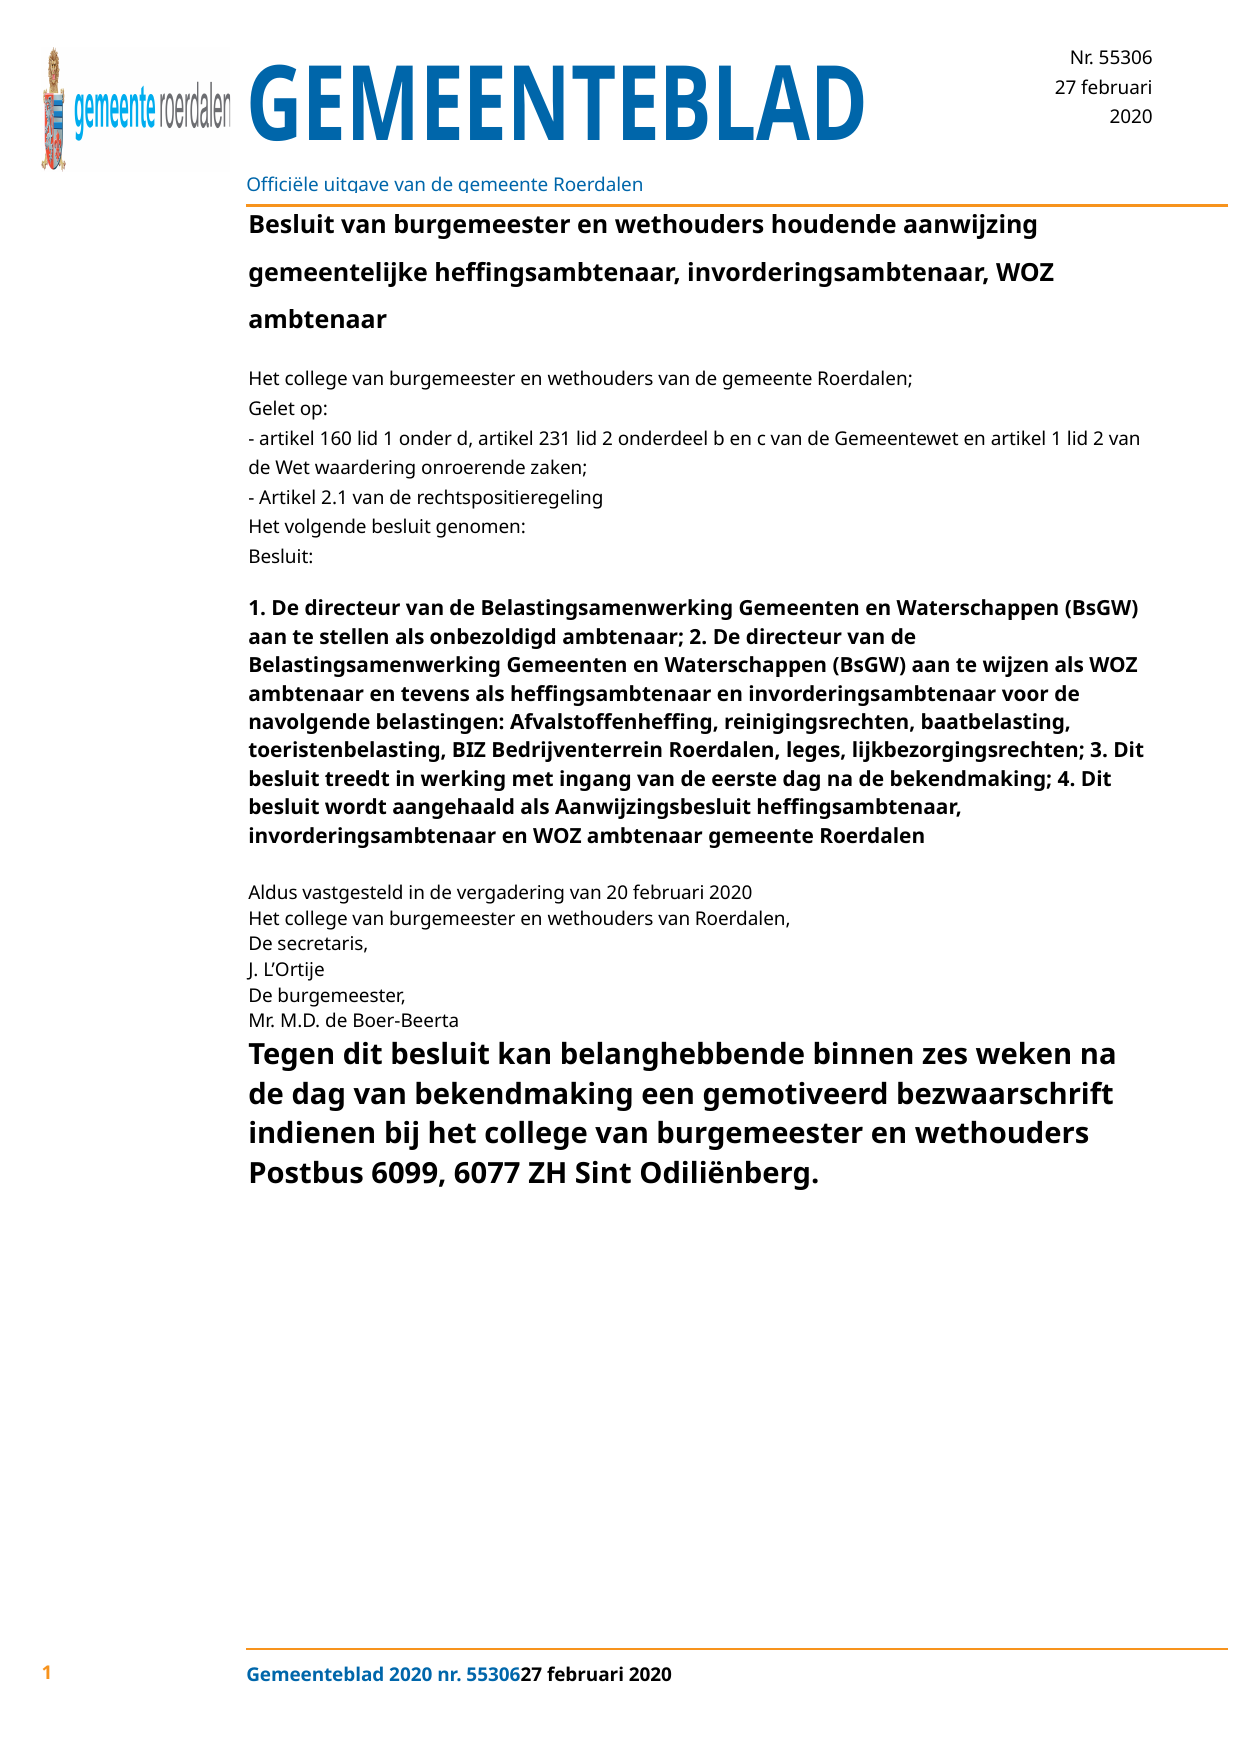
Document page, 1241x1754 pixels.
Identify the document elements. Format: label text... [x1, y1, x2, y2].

text - Artikel 2.1 van de rechtspositieregeling [248, 484, 1152, 509]
text Het volgende besluit genomen: [248, 513, 1152, 539]
text Het college van burgemeester en wethouders van de gemeente Roerdalen; [248, 366, 1152, 391]
text Besluit: [248, 543, 1152, 569]
text De secretaris, [248, 930, 1152, 956]
text Aldus vastgesteld in de vergadering van 20 februari 2020 [248, 879, 1152, 905]
text Besluit van burgemeester en wethouders houdende aanwijzing gemeentelijke heffingsambtenaar, invorderingsambtenaar, WOZ ambtenaar [248, 207, 1152, 336]
picture [41, 47, 231, 172]
text Tegen dit besluit kan belanghebbende binnen zes weken na de dag van bekendmaking een gemotiveerd bezwaarschrift indienen bij het college van burgemeester en wethouders Postbus 6099, 6077 ZH Sint Odiliënberg. [248, 1033, 1152, 1192]
text Het college van burgemeester en wethouders van Roerdalen, [248, 905, 1152, 930]
text De burgemeester, [248, 982, 1152, 1008]
text J. L’Ortije [248, 956, 1152, 982]
text Gelet op: [248, 395, 1152, 421]
text 1. De directeur van de Belastingsamenwerking Gemeenten en Waterschappen (BsGW) aan te stellen als onbezoldigd ambtenaar; 2. De directeur van de Belastingsamenwerking Gemeenten en Waterschappen (BsGW) aan te wijzen als WOZ ambtenaar en tevens als heffingsambtenaar en invorderingsambtenaar voor de navolgende belastingen: Afvalstoffenheffing, reinigingsrechten, baatbelasting, toeristenbelasting, BIZ Bedrijventerrein Roerdalen, leges, lijkbezorgingsrechten; 3. Dit besluit treedt in werking met ingang van de eerste dag na de bekendmaking; 4. Dit besluit wordt aangehaald als Aanwijzingsbesluit heffingsambtenaar, invorderingsambtenaar en WOZ ambtenaar gemeente Roerdalen [248, 593, 1152, 849]
text Mr. M.D. de Boer-Beerta [248, 1008, 1152, 1033]
text - artikel 160 lid 1 onder d, artikel 231 lid 2 onderdeel b en c van de Gemeentewet en artikel 1 lid 2 van de Wet waardering onroerende zaken; [248, 425, 1152, 480]
